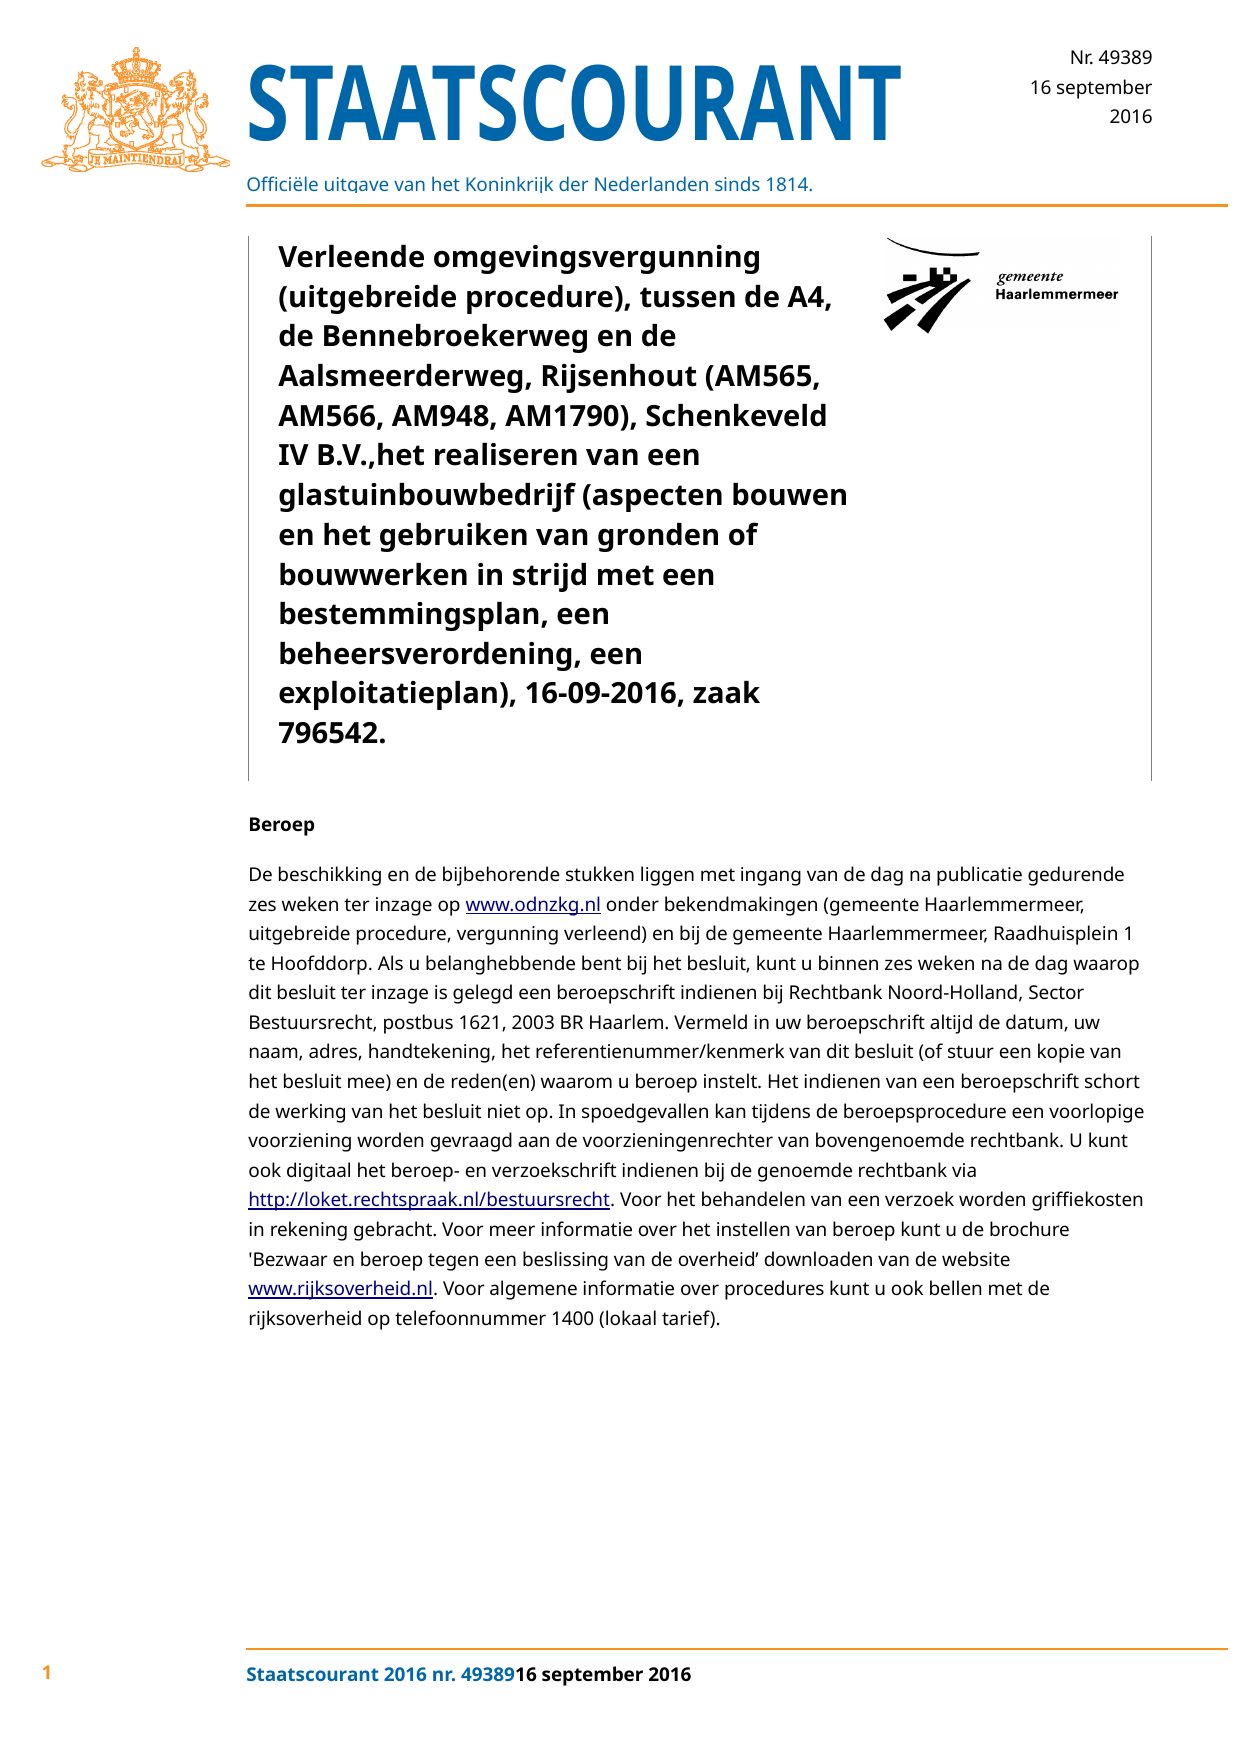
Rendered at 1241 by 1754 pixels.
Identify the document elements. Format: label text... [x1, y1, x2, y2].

table_header [850, 236, 1151, 781]
picture [882, 236, 1119, 334]
picture [41, 47, 231, 172]
table_header Verleende omgevingsvergunning (uitgebreide procedure), tussen de A4, de Bennebroekerweg en de Aalsmeerderweg, Rijsenhout (AM565, AM566, AM948, AM1790), Schenkeveld IV B.V.,het realiseren van een glastuinbouwbedrijf (aspecten bouwen en het gebruiken van gronden of bouwwerken in strijd met een bestemmingsplan, een beheersverordening, een exploitatieplan), 16-09-2016, zaak 796542. [249, 236, 850, 781]
text Beroep [248, 811, 1152, 837]
text De beschikking en de bijbehorende stukken liggen met ingang van de dag na publicatie gedurende zes weken ter inzage op www.odnzkg.nl onder bekendmakingen (gemeente Haarlemmermeer, uitgebreide procedure, vergunning verleend) en bij de gemeente Haarlemmermeer, Raadhuisplein 1 te Hoofddorp. Als u belanghebbende bent bij het besluit, kunt u binnen zes weken na de dag waarop dit besluit ter inzage is gelegd een beroepschrift indienen bij Rechtbank Noord-Holland, Sector Bestuursrecht, postbus 1621, 2003 BR Haarlem. Vermeld in uw beroepschrift altijd de datum, uw naam, adres, handtekening, het referentienummer/kenmerk van dit besluit (of stuur een kopie van het besluit mee) en de reden(en) waarom u beroep instelt. Het indienen van een beroepschrift schort de werking van het besluit niet op. In spoedgevallen kan tijdens de beroepsprocedure een voorlopige voorziening worden gevraagd aan de voorzieningenrechter van bovengenoemde rechtbank. U kunt ook digitaal het beroep- en verzoekschrift indienen bij de genoemde rechtbank via http://loket.rechtspraak.nl/bestuursrecht. Voor het behandelen van een verzoek worden griffiekosten in rekening gebracht. Voor meer informatie over het instellen van beroep kunt u de brochure 'Bezwaar en beroep tegen een beslissing van de overheid’ downloaden van de website www.rijksoverheid.nl. Voor algemene informatie over procedures kunt u ook bellen met de rijksoverheid op telefoonnummer 1400 (lokaal tarief). [248, 861, 1152, 1331]
